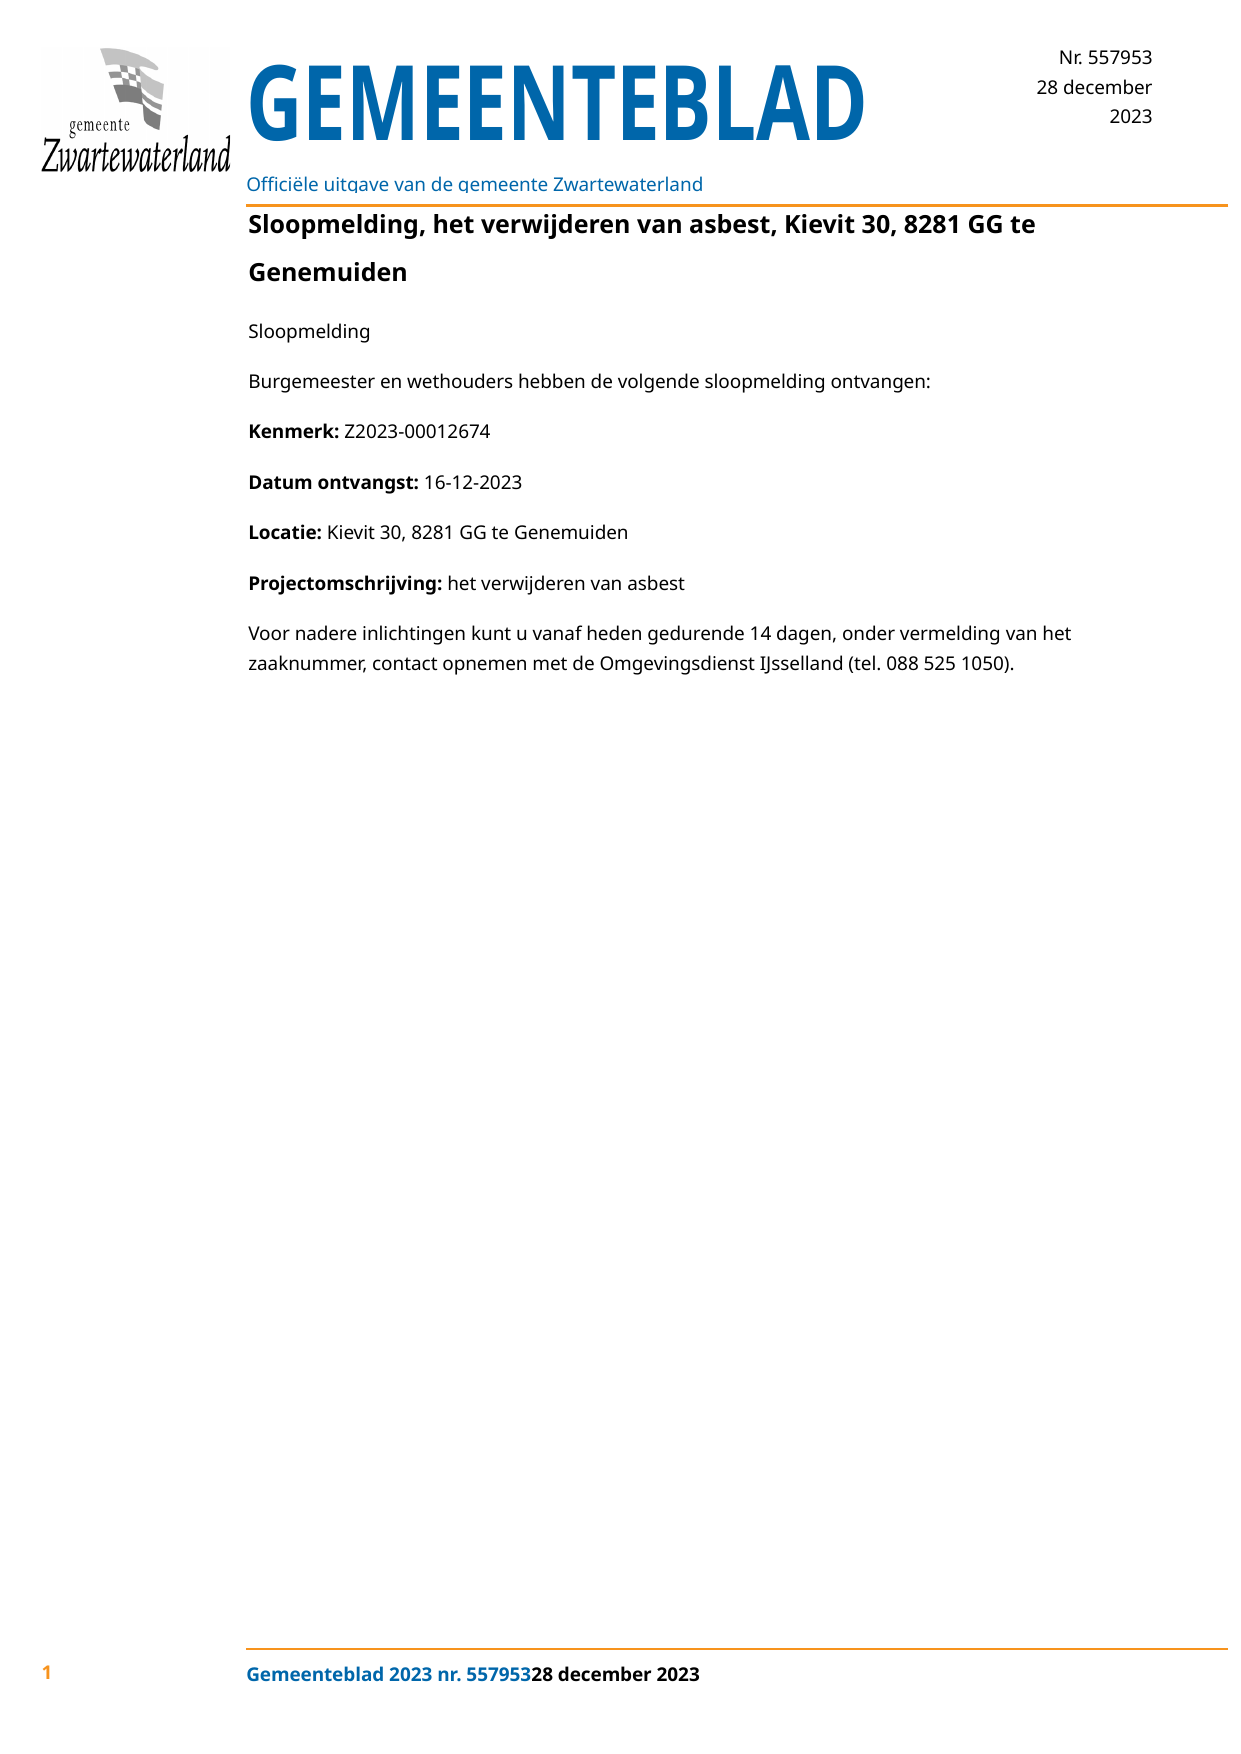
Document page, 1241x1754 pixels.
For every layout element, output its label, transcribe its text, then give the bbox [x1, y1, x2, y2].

text Locatie: Kievit 30, 8281 GG te Genemuiden [248, 519, 1152, 545]
picture [41, 47, 231, 172]
text Kenmerk: Z2023-00012674 [248, 419, 1152, 444]
text Sloopmelding [248, 318, 1152, 344]
text Datum ontvangst: 16-12-2023 [248, 469, 1152, 495]
text Projectomschrijving: het verwijderen van asbest [248, 570, 1152, 596]
text Voor nadere inlichtingen kunt u vanaf heden gedurende 14 dagen, onder vermelding van het zaaknummer, contact opnemen met de Omgevingsdienst IJsselland (tel. 088 525 1050). [248, 620, 1152, 676]
text Sloopmelding, het verwijderen van asbest, Kievit 30, 8281 GG te Genemuiden [248, 207, 1152, 288]
text Burgemeester en wethouders hebben de volgende sloopmelding ontvangen: [248, 368, 1152, 394]
